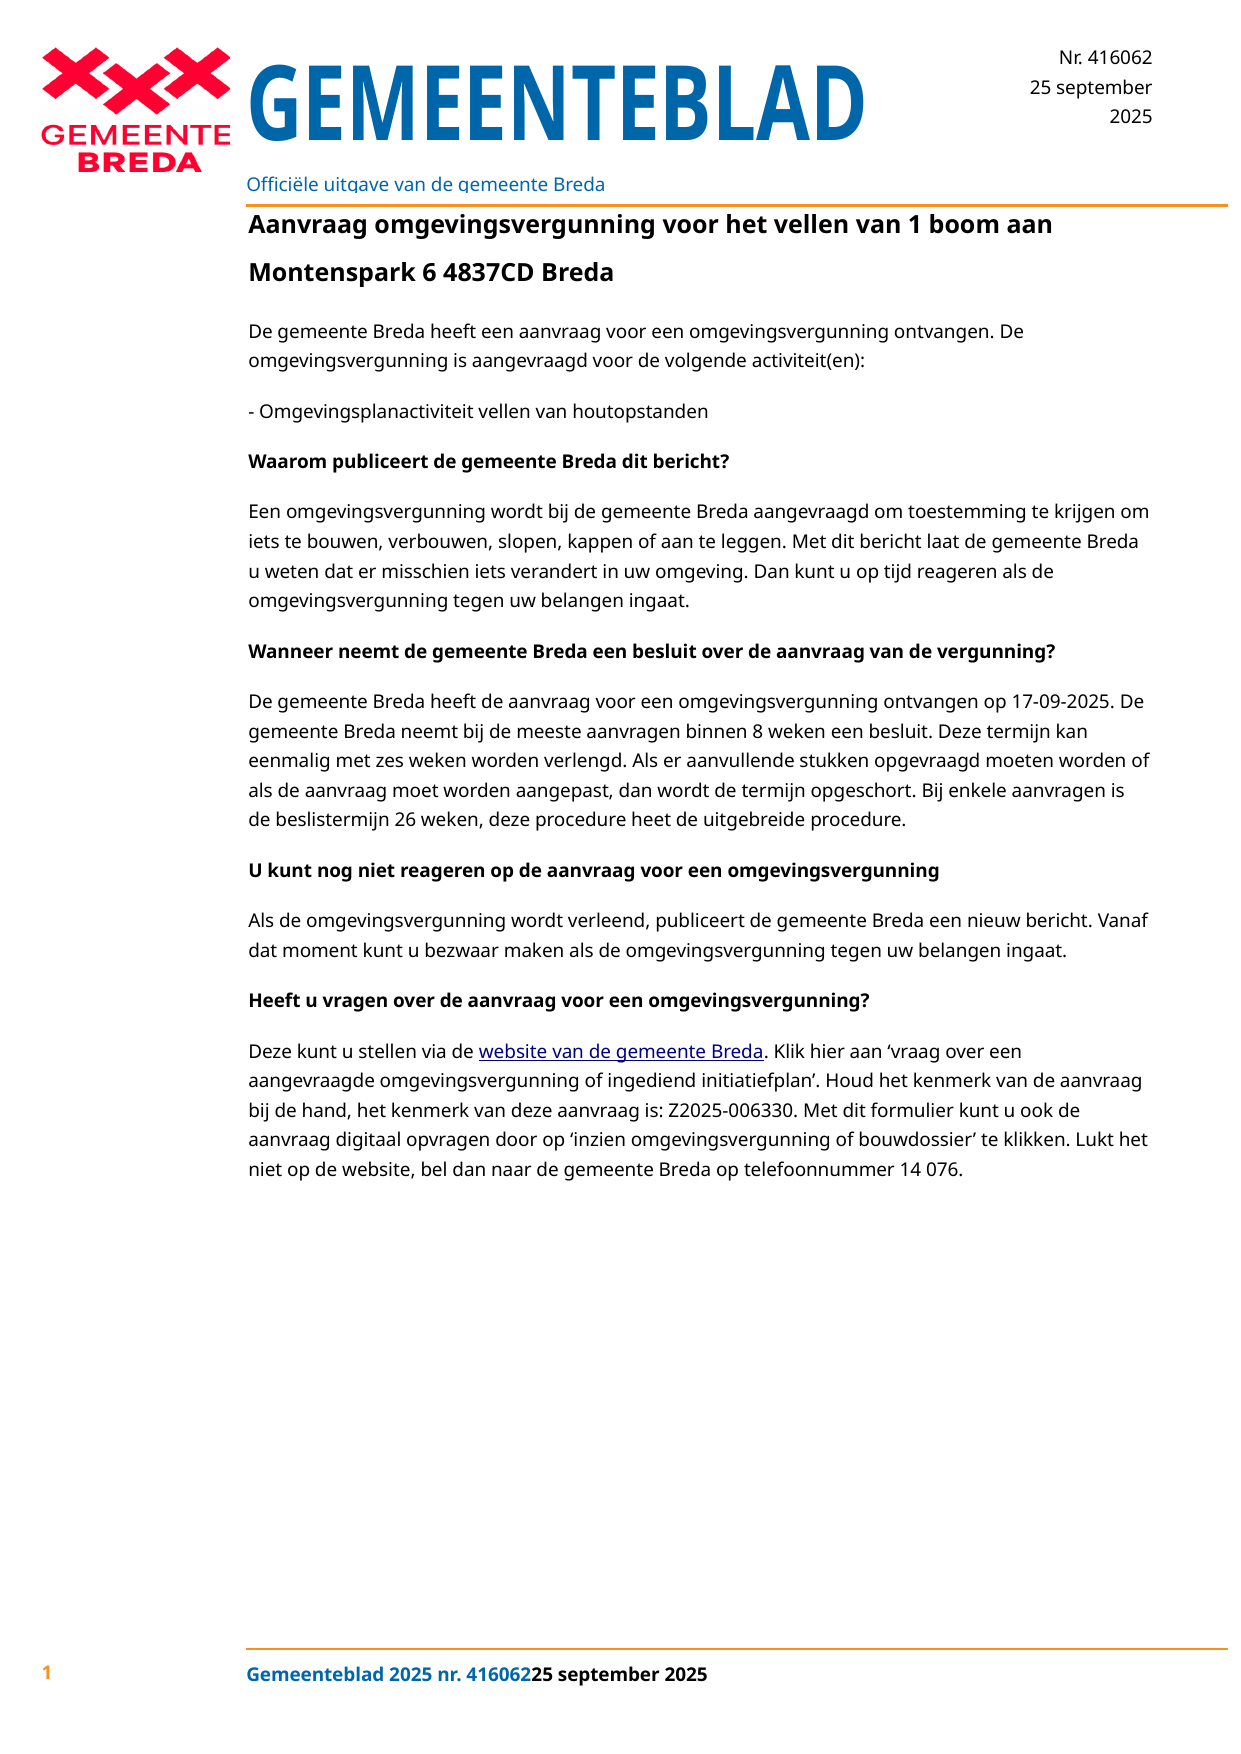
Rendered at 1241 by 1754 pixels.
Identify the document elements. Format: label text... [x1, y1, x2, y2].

text De gemeente Breda heeft de aanvraag voor een omgevingsvergunning ontvangen op 17-09-2025. De gemeente Breda neemt bij de meeste aanvragen binnen 8 weken een besluit. Deze termijn kan eenmalig met zes weken worden verlengd. Als er aanvullende stukken opgevraagd moeten worden of als de aanvraag moet worden aangepast, dan wordt de termijn opgeschort. Bij enkele aanvragen is de beslistermijn 26 weken, deze procedure heet de uitgebreide procedure. [248, 688, 1152, 832]
text Als de omgevingsvergunning wordt verleend, publiceert de gemeente Breda een nieuw bericht. Vanaf dat moment kunt u bezwaar maken als de omgevingsvergunning tegen uw belangen ingaat. [248, 907, 1152, 963]
text Waarom publiceert de gemeente Breda dit bericht? [248, 448, 1152, 474]
text Deze kunt u stellen via de website van de gemeente Breda. Klik hier aan ‘vraag over een aangevraagde omgevingsvergunning of ingediend initiatiefplan’. Houd het kenmerk van de aanvraag bij de hand, het kenmerk van deze aanvraag is: Z2025-006330. Met dit formulier kunt u ook de aanvraag digitaal opvragen door op ‘inzien omgevingsvergunning of bouwdossier’ te klikken. Lukt het niet op de website, bel dan naar de gemeente Breda op telefoonnummer 14 076. [248, 1038, 1152, 1182]
text Wanneer neemt de gemeente Breda een besluit over de aanvraag van de vergunning? [248, 638, 1152, 664]
text Heeft u vragen over de aanvraag voor een omgevingsvergunning? [248, 987, 1152, 1013]
text Aanvraag omgevingsvergunning voor het vellen van 1 boom aan Montenspark 6 4837CD Breda [248, 207, 1152, 288]
text De gemeente Breda heeft een aanvraag voor een omgevingsvergunning ontvangen. De omgevingsvergunning is aangevraagd voor de volgende activiteit(en): [248, 318, 1152, 373]
text - Omgevingsplanactiviteit vellen van houtopstanden [248, 398, 1152, 424]
text Een omgevingsvergunning wordt bij de gemeente Breda aangevraagd om toestemming te krijgen om iets te bouwen, verbouwen, slopen, kappen of aan te leggen. Met dit bericht laat de gemeente Breda u weten dat er misschien iets verandert in uw omgeving. Dan kunt u op tijd reageren als de omgevingsvergunning tegen uw belangen ingaat. [248, 499, 1152, 613]
picture [41, 47, 231, 172]
text U kunt nog niet reageren op de aanvraag voor een omgevingsvergunning [248, 857, 1152, 883]
